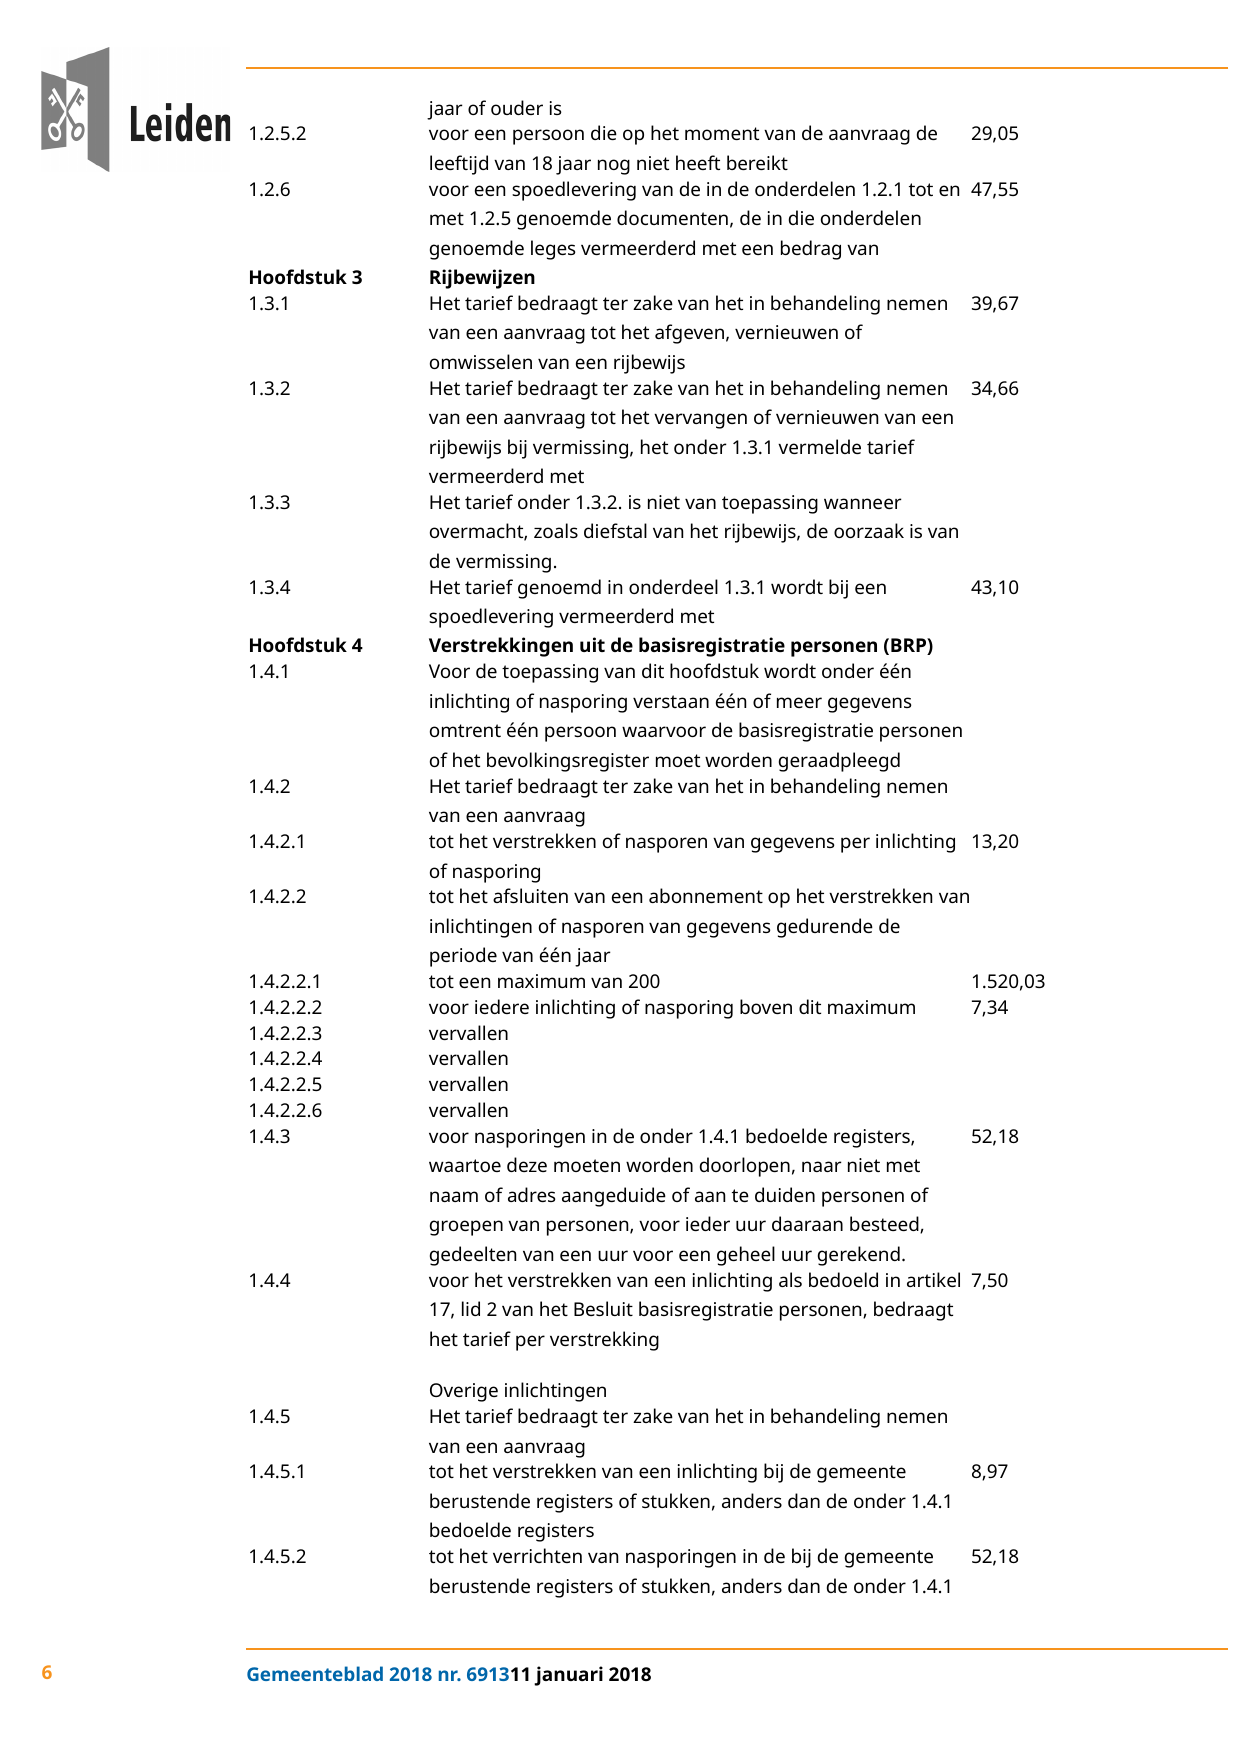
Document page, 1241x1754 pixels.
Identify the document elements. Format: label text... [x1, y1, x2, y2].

table_cell [971, 773, 1152, 828]
table_cell 1.4.2.2 [248, 884, 429, 968]
table_cell 52,18 [971, 1123, 1152, 1267]
table_cell 1.4.5.1 [248, 1459, 429, 1543]
table_cell 1.3.3 [248, 489, 429, 574]
table_cell 1.4.5 [248, 1403, 429, 1458]
table_cell tot het verrichten van nasporingen in de bij de gemeente berustende registers of stukken, anders dan de onder 1.4.1 [429, 1544, 971, 1599]
table_cell voor een spoedlevering van de in de onderdelen 1.2.1 tot en met 1.2.5 genoemde documenten, de in die onderdelen genoemde leges vermeerderd met een bedrag van [429, 176, 971, 261]
table_cell [971, 1097, 1152, 1123]
table_cell Het tarief genoemd in onderdeel 1.3.1 wordt bij een spoedlevering vermeerderd met [429, 574, 971, 629]
table_cell [971, 1403, 1152, 1458]
table_cell Het tarief bedraagt ter zake van het in behandeling nemen van een aanvraag tot het vervangen of vernieuwen van een rijbewijs bij vermissing, het onder 1.3.1 vermelde tarief vermeerderd met [429, 375, 971, 489]
table_cell jaar of ouder is [429, 95, 971, 121]
table_cell [971, 1071, 1152, 1097]
table_cell 1.3.2 [248, 375, 429, 489]
table_cell 1.3.4 [248, 574, 429, 629]
table_header Rijbewijzen [429, 264, 971, 290]
picture [41, 47, 231, 172]
table_cell Het tarief bedraagt ter zake van het in behandeling nemen van een aanvraag [429, 1403, 971, 1458]
table_cell [429, 1352, 971, 1377]
table_cell 1.4.2.2.5 [248, 1071, 429, 1097]
table_cell voor het verstrekken van een inlichting als bedoeld in artikel 17, lid 2 van het Besluit basisregistratie personen, bedraagt het tarief per verstrekking [429, 1267, 971, 1352]
table_cell 1.2.5.2 [248, 121, 429, 176]
table_cell 1.4.5.2 [248, 1544, 429, 1599]
table_cell [248, 1378, 429, 1403]
table_cell [248, 95, 429, 121]
table_cell 1.4.2 [248, 773, 429, 828]
table_cell 7,50 [971, 1267, 1152, 1352]
table_cell Voor de toepassing van dit hoofdstuk wordt onder één inlichting of nasporing verstaan één of meer gegevens omtrent één persoon waarvoor de basisregistratie personen of het bevolkingsregister moet worden geraadpleegd [429, 659, 971, 773]
table_cell [971, 1046, 1152, 1071]
table_cell 1.4.2.2.3 [248, 1020, 429, 1046]
table_cell tot het verstrekken van een inlichting bij de gemeente berustende registers of stukken, anders dan de onder 1.4.1 bedoelde registers [429, 1459, 971, 1543]
table_header [971, 633, 1152, 658]
table_cell 7,34 [971, 994, 1152, 1020]
table_cell [971, 1352, 1152, 1377]
table_cell voor iedere inlichting of nasporing boven dit maximum [429, 994, 971, 1020]
table_cell 1.4.2.1 [248, 828, 429, 883]
table_header [971, 264, 1152, 290]
table_cell [971, 659, 1152, 773]
table_cell Het tarief bedraagt ter zake van het in behandeling nemen van een aanvraag tot het afgeven, vernieuwen of omwisselen van een rijbewijs [429, 290, 971, 375]
table_header Verstrekkingen uit de basisregistratie personen (BRP) [429, 633, 971, 658]
table_cell vervallen [429, 1046, 971, 1071]
table_cell 52,18 [971, 1544, 1152, 1599]
table_cell voor nasporingen in de onder 1.4.1 bedoelde registers, waartoe deze moeten worden doorlopen, naar niet met naam of adres aangeduide of aan te duiden personen of groepen van personen, voor ieder uur daaraan besteed, gedeelten van een uur voor een geheel uur gerekend. [429, 1123, 971, 1267]
table_cell 1.4.4 [248, 1267, 429, 1352]
table_cell 34,66 [971, 375, 1152, 489]
table_cell [971, 489, 1152, 574]
table_cell tot een maximum van 200 [429, 969, 971, 994]
table_cell tot het afsluiten van een abonnement op het verstrekken van inlichtingen of nasporen van gegevens gedurende de periode van één jaar [429, 884, 971, 968]
table_cell 1.4.2.2.6 [248, 1097, 429, 1123]
table_cell 1.4.2.2.2 [248, 994, 429, 1020]
table_cell Het tarief onder 1.3.2. is niet van toepassing wanneer overmacht, zoals diefstal van het rijbewijs, de oorzaak is van de vermissing. [429, 489, 971, 574]
table_cell [971, 1020, 1152, 1046]
table_cell 1.4.2.2.4 [248, 1046, 429, 1071]
table_cell [971, 1378, 1152, 1403]
table_cell Het tarief bedraagt ter zake van het in behandeling nemen van een aanvraag [429, 773, 971, 828]
table_cell 8,97 [971, 1459, 1152, 1543]
table_cell 1.4.2.2.1 [248, 969, 429, 994]
table_cell 1.3.1 [248, 290, 429, 375]
table_cell voor een persoon die op het moment van de aanvraag de leeftijd van 18 jaar nog niet heeft bereikt [429, 121, 971, 176]
table_header Hoofdstuk 4 [248, 633, 429, 658]
table_cell 1.2.6 [248, 176, 429, 261]
table_cell vervallen [429, 1071, 971, 1097]
table_cell 1.4.1 [248, 659, 429, 773]
table_cell 43,10 [971, 574, 1152, 629]
table_header Hoofdstuk 3 [248, 264, 429, 290]
table_cell 13,20 [971, 828, 1152, 883]
table_cell 1.520,03 [971, 969, 1152, 994]
table_cell vervallen [429, 1097, 971, 1123]
table_cell [971, 95, 1152, 121]
table_cell 47,55 [971, 176, 1152, 261]
table_cell [248, 1352, 429, 1377]
table_cell tot het verstrekken of nasporen van gegevens per inlichting of nasporing [429, 828, 971, 883]
table_cell 29,05 [971, 121, 1152, 176]
table_cell vervallen [429, 1020, 971, 1046]
table_cell Overige inlichtingen [429, 1378, 971, 1403]
table_cell [971, 884, 1152, 968]
table_cell 1.4.3 [248, 1123, 429, 1267]
table_cell 39,67 [971, 290, 1152, 375]
